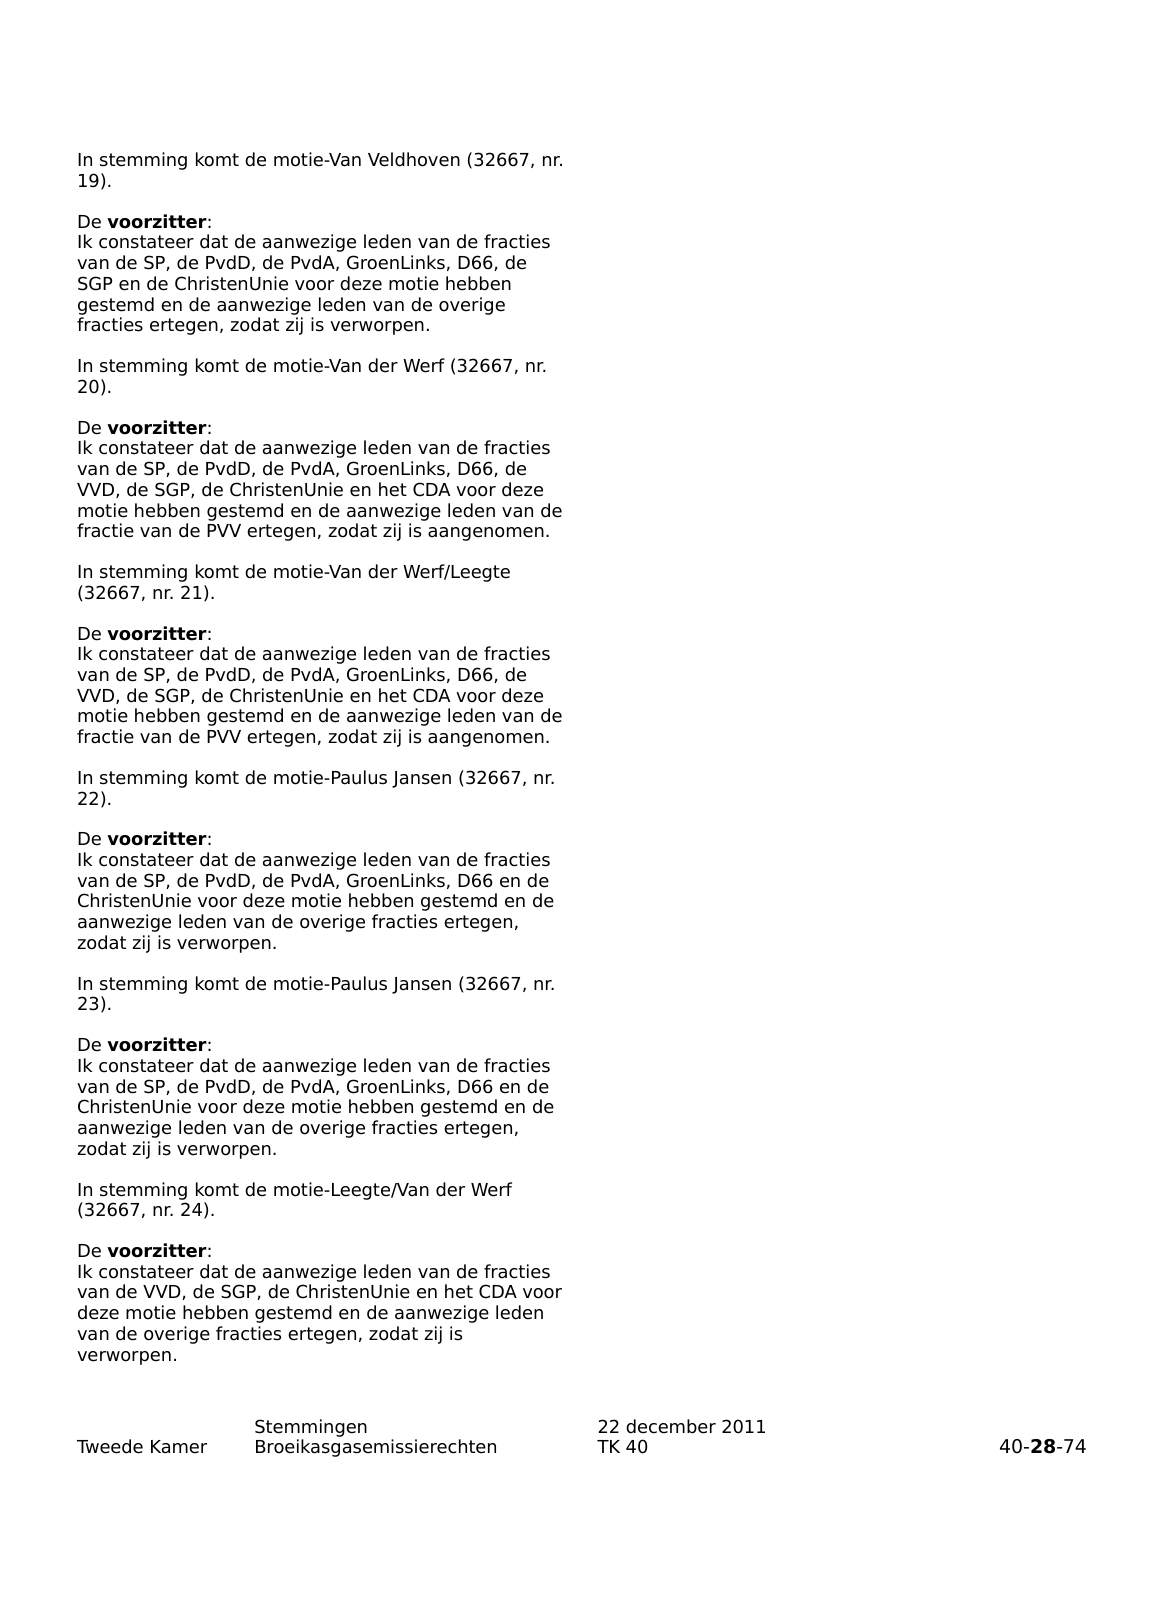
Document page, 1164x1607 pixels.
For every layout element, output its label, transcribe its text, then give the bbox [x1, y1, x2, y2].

text De voorzitter: [77, 212, 567, 232]
text Ik constateer dat de aanwezige leden van de fracties van de SP, de PvdD, de PvdA, GroenLinks, D66, de SGP en de ChristenUnie voor deze motie hebben gestemd en de aanwezige leden van de overige fracties ertegen, zodat zij is verworpen. [77, 232, 567, 336]
text De voorzitter: [77, 829, 567, 850]
text De voorzitter: [77, 1035, 567, 1056]
text De voorzitter: [77, 623, 567, 644]
text In stemming komt de motie-Van der Werf (32667, nr. 20). [77, 356, 567, 397]
text De voorzitter: [77, 417, 567, 438]
text Ik constateer dat de aanwezige leden van de fracties van de SP, de PvdD, de PvdA, GroenLinks, D66, de VVD, de SGP, de ChristenUnie en het CDA voor deze motie hebben gestemd en de aanwezige leden van de fractie van de PVV ertegen, zodat zij is aangenomen. [77, 438, 567, 542]
text In stemming komt de motie-Paulus Jansen (32667, nr. 23). [77, 973, 567, 1015]
text De voorzitter: [77, 1241, 567, 1262]
text Ik constateer dat de aanwezige leden van de fracties van de VVD, de SGP, de ChristenUnie en het CDA voor deze motie hebben gestemd en de aanwezige leden van de overige fracties ertegen, zodat zij is verworpen. [77, 1262, 567, 1365]
text In stemming komt de motie-Van der Werf/Leegte (32667, nr. 21). [77, 562, 567, 603]
text Ik constateer dat de aanwezige leden van de fracties van de SP, de PvdD, de PvdA, GroenLinks, D66, de VVD, de SGP, de ChristenUnie en het CDA voor deze motie hebben gestemd en de aanwezige leden van de fractie van de PVV ertegen, zodat zij is aangenomen. [77, 644, 567, 748]
text In stemming komt de motie-Paulus Jansen (32667, nr. 22). [77, 768, 567, 809]
text Ik constateer dat de aanwezige leden van de fracties van de SP, de PvdD, de PvdA, GroenLinks, D66 en de ChristenUnie voor deze motie hebben gestemd en de aanwezige leden van de overige fracties ertegen, zodat zij is verworpen. [77, 850, 567, 953]
text In stemming komt de motie-Van Veldhoven (32667, nr. 19). [77, 150, 567, 192]
text Ik constateer dat de aanwezige leden van de fracties van de SP, de PvdD, de PvdA, GroenLinks, D66 en de ChristenUnie voor deze motie hebben gestemd en de aanwezige leden van de overige fracties ertegen, zodat zij is verworpen. [77, 1056, 567, 1159]
text In stemming komt de motie-Leegte/Van der Werf (32667, nr. 24). [77, 1179, 567, 1221]
